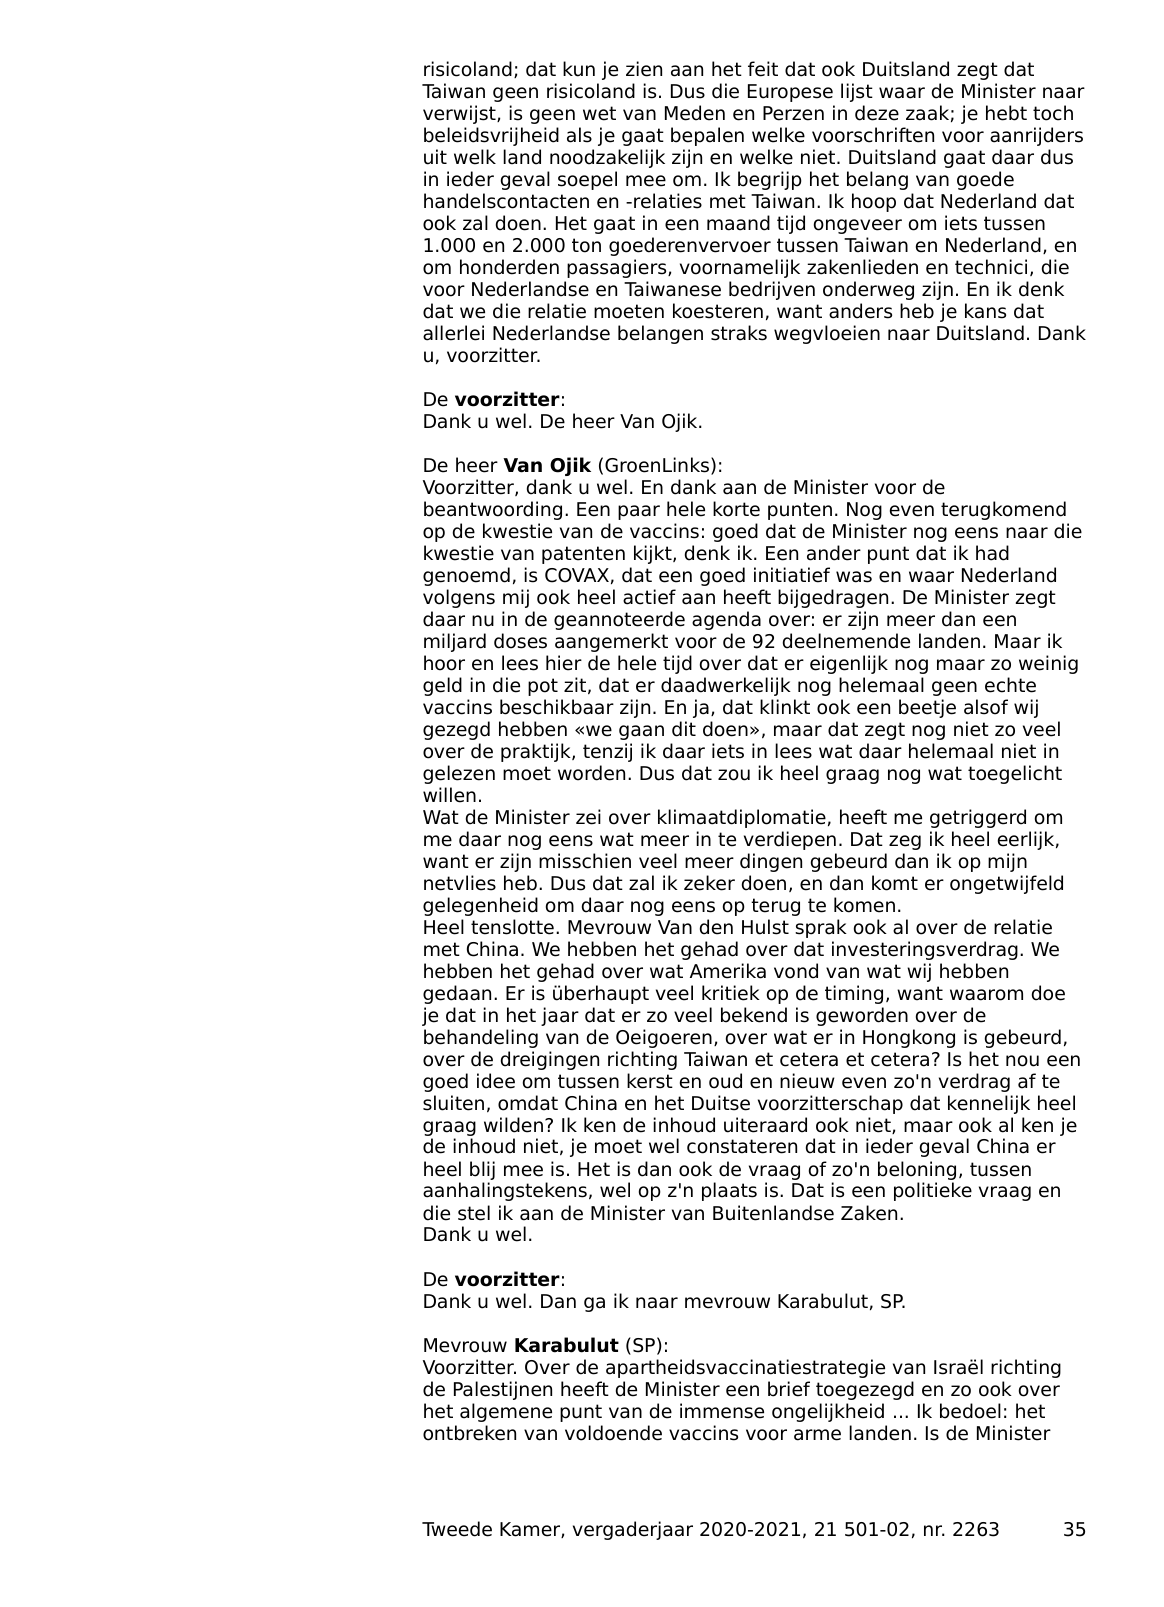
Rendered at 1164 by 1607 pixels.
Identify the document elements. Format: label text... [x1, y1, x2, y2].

text De voorzitter: [422, 1268, 1087, 1291]
text Wat de Minister zei over klimaatdiplomatie, heeft me getriggerd om me daar nog eens wat meer in te verdiepen. Dat zeg ik heel eerlijk, want er zijn misschien veel meer dingen gebeurd dan ik op mijn netvlies heb. Dus dat zal ik zeker doen, en dan komt er ongetwijfeld gelegenheid om daar nog eens op terug te komen. [422, 807, 1087, 917]
text Mevrouw Karabulut (SP): [422, 1335, 1087, 1357]
text Dank u wel. Dan ga ik naar mevrouw Karabulut, SP. [422, 1291, 1087, 1312]
text De voorzitter: [422, 389, 1087, 411]
text Voorzitter, dank u wel. En dank aan de Minister voor de beantwoording. Een paar hele korte punten. Nog even terugkomend op de kwestie van de vaccins: goed dat de Minister nog eens naar die kwestie van patenten kijkt, denk ik. Een ander punt dat ik had genoemd, is COVAX, dat een goed initiatief was en waar Nederland volgens mij ook heel actief aan heeft bijgedragen. De Minister zegt daar nu in de geannoteerde agenda over: er zijn meer dan een miljard doses aangemerkt voor de 92 deelnemende landen. Maar ik hoor en lees hier de hele tijd over dat er eigenlijk nog maar zo weinig geld in die pot zit, dat er daadwerkelijk nog helemaal geen echte vaccins beschikbaar zijn. En ja, dat klinkt ook een beetje alsof wij gezegd hebben «we gaan dit doen», maar dat zegt nog niet zo veel over de praktijk, tenzij ik daar iets in lees wat daar helemaal niet in gelezen moet worden. Dus dat zou ik heel graag nog wat toegelicht willen. [422, 477, 1087, 807]
text Voorzitter. Over de apartheidsvaccinatiestrategie van Israël richting de Palestijnen heeft de Minister een brief toegezegd en zo ook over het algemene punt van de immense ongelijkheid ... Ik bedoel: het ontbreken van voldoende vaccins voor arme landen. Is de Minister [422, 1357, 1087, 1444]
text risicoland; dat kun je zien aan het feit dat ook Duitsland zegt dat Taiwan geen risicoland is. Dus die Europese lijst waar de Minister naar verwijst, is geen wet van Meden en Perzen in deze zaak; je hebt toch beleidsvrijheid als je gaat bepalen welke voorschriften voor aanrijders uit welk land noodzakelijk zijn en welke niet. Duitsland gaat daar dus in ieder geval soepel mee om. Ik begrijp het belang van goede handelscontacten en -relaties met Taiwan. Ik hoop dat Nederland dat ook zal doen. Het gaat in een maand tijd ongeveer om iets tussen 1.000 en 2.000 ton goederenvervoer tussen Taiwan en Nederland, en om honderden passagiers, voornamelijk zakenlieden en technici, die voor Nederlandse en Taiwanese bedrijven onderweg zijn. En ik denk dat we die relatie moeten koesteren, want anders heb je kans dat allerlei Nederlandse belangen straks wegvloeien naar Duitsland. Dank u, voorzitter. [422, 59, 1087, 367]
text De heer Van Ojik (GroenLinks): [422, 455, 1087, 477]
text Dank u wel. [422, 1224, 1087, 1246]
text Dank u wel. De heer Van Ojik. [422, 411, 1087, 433]
text Heel tenslotte. Mevrouw Van den Hulst sprak ook al over de relatie met China. We hebben het gehad over dat investeringsverdrag. We hebben het gehad over wat Amerika vond van wat wij hebben gedaan. Er is überhaupt veel kritiek op de timing, want waarom doe je dat in het jaar dat er zo veel bekend is geworden over de behandeling van de Oeigoeren, over wat er in Hongkong is gebeurd, over de dreigingen richting Taiwan et cetera et cetera? Is het nou een goed idee om tussen kerst en oud en nieuw even zo'n verdrag af te sluiten, omdat China en het Duitse voorzitterschap dat kennelijk heel graag wilden? Ik ken de inhoud uiteraard ook niet, maar ook al ken je de inhoud niet, je moet wel constateren dat in ieder geval China er heel blij mee is. Het is dan ook de vraag of zo'n beloning, tussen aanhalingstekens, wel op z'n plaats is. Dat is een politieke vraag en die stel ik aan de Minister van Buitenlandse Zaken. [422, 917, 1087, 1224]
